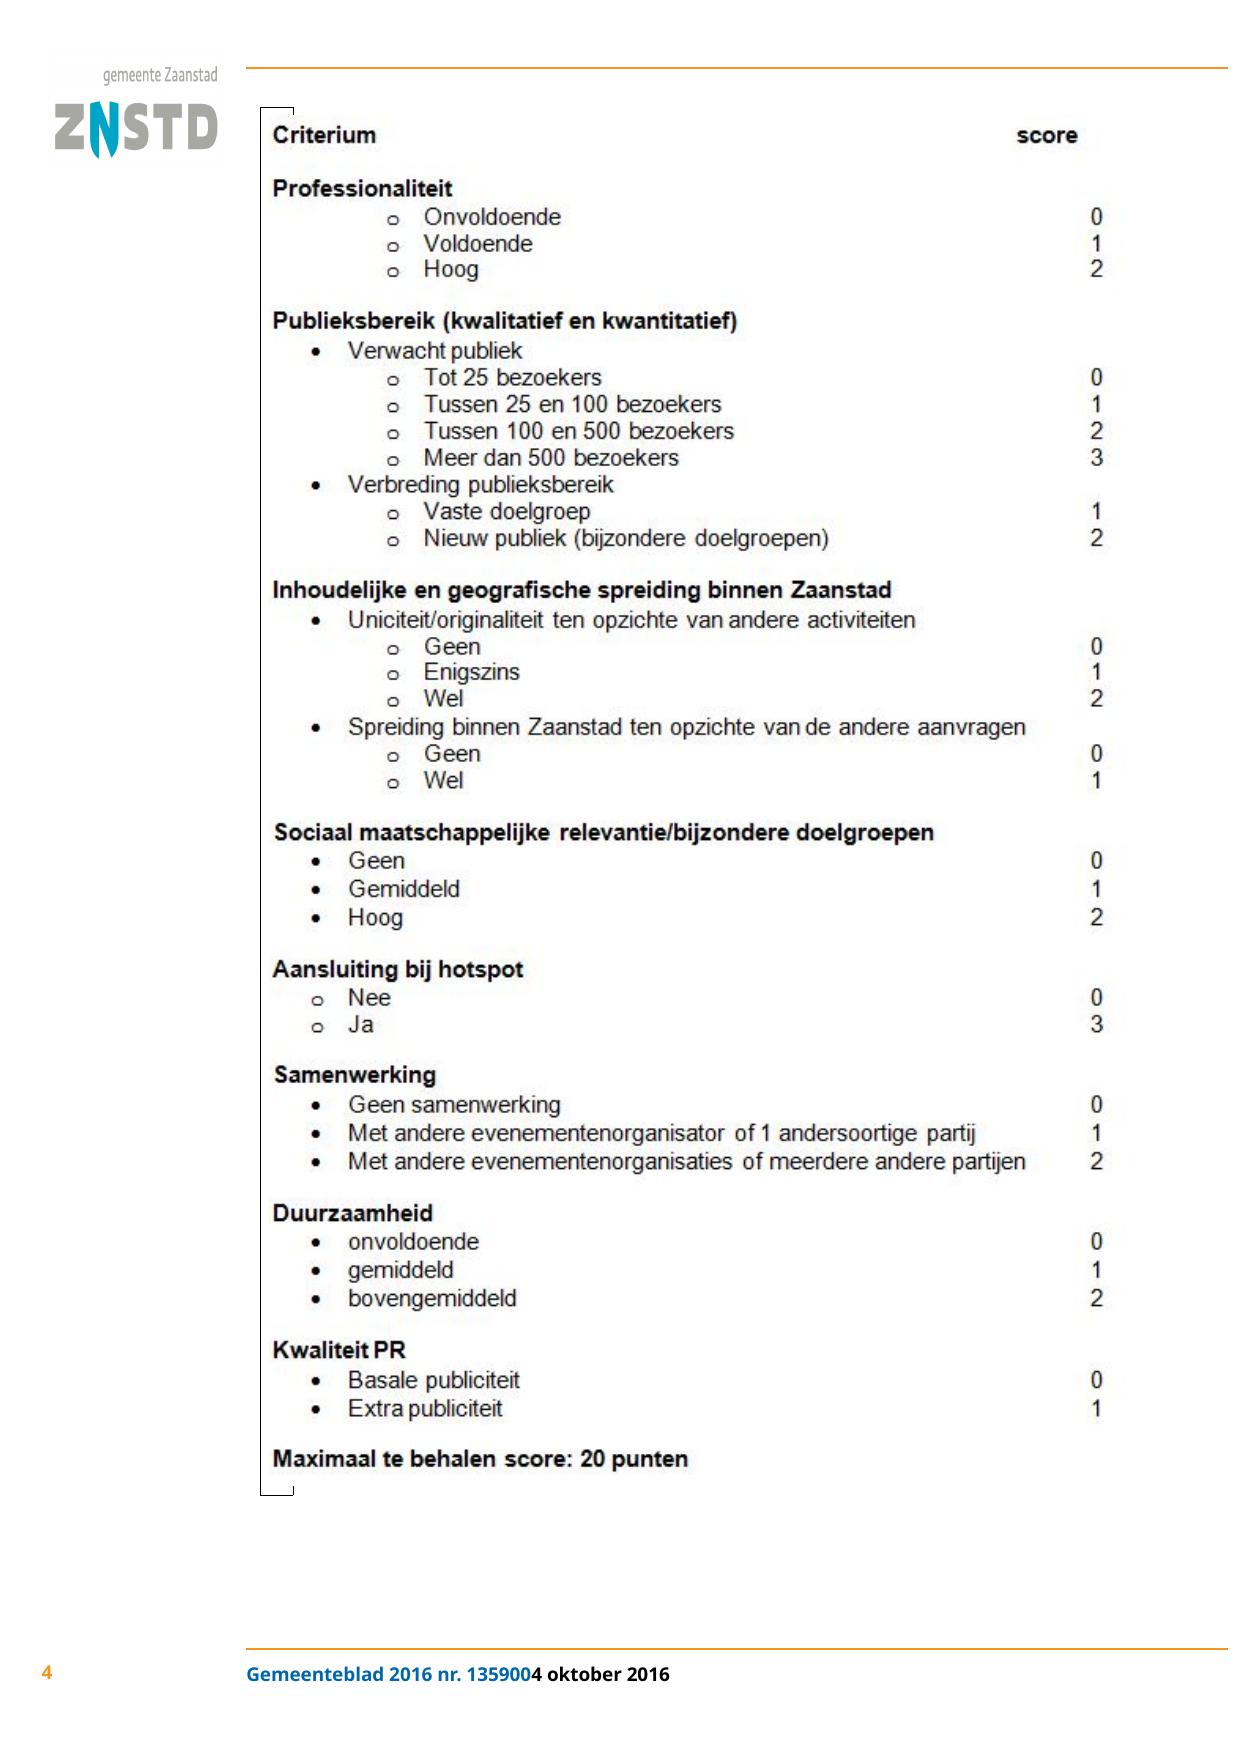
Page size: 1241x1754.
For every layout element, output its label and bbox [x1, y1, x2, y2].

picture [268, 115, 1149, 1486]
picture [41, 47, 231, 172]
